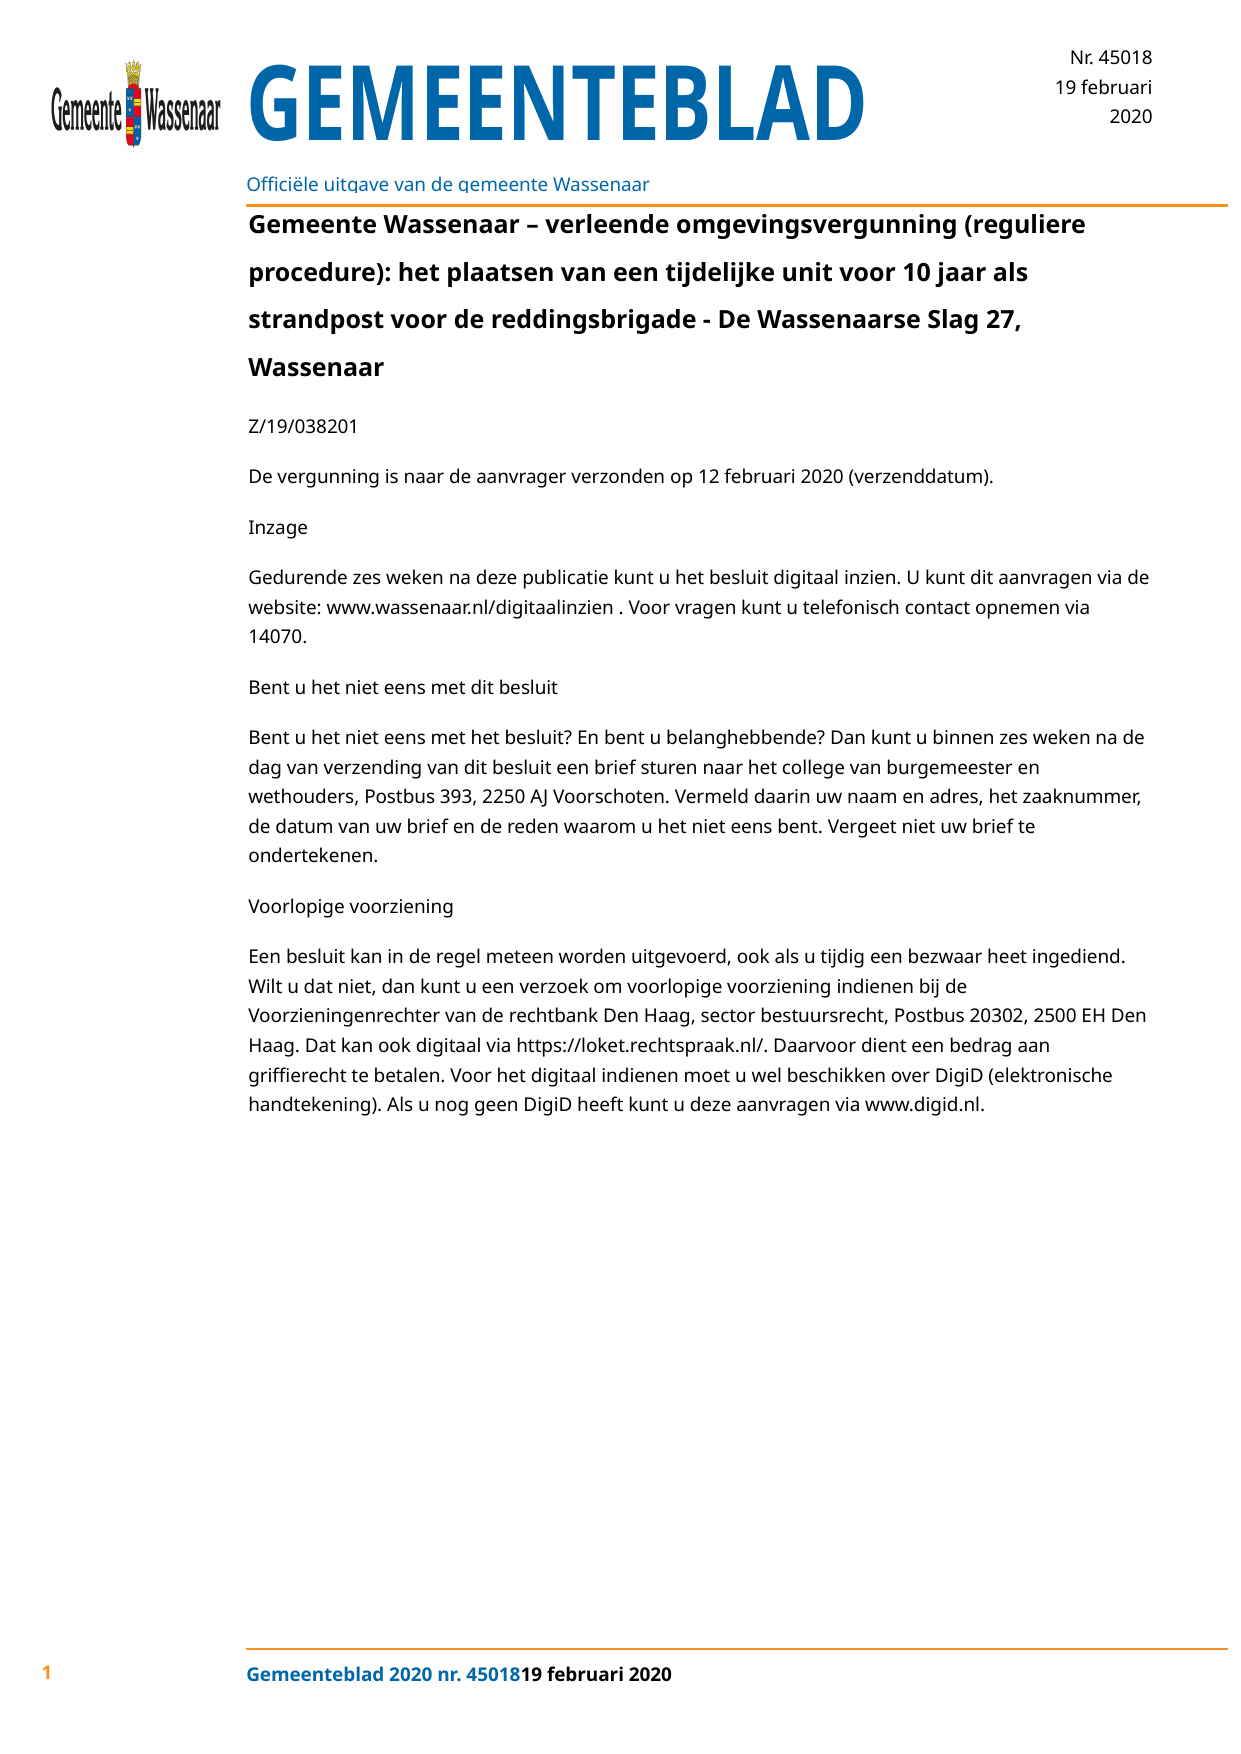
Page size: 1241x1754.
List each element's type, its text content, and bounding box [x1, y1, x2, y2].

text Bent u het niet eens met het besluit? En bent u belanghebbende? Dan kunt u binnen zes weken na de dag van verzending van dit besluit een brief sturen naar het college van burgemeester en wethouders, Postbus 393, 2250 AJ Voorschoten. Vermeld daarin uw naam en adres, het zaaknummer, de datum van uw brief en de reden waarom u het niet eens bent. Vergeet niet uw brief te ondertekenen. [248, 724, 1152, 868]
text Gedurende zes weken na deze publicatie kunt u het besluit digitaal inzien. U kunt dit aanvragen via de website: www.wassenaar.nl/digitaalinzien . Voor vragen kunt u telefonisch contact opnemen via 14070. [248, 564, 1152, 649]
picture [41, 47, 231, 172]
text Voorlopige voorziening [248, 893, 1152, 919]
text Bent u het niet eens met dit besluit [248, 674, 1152, 700]
text Een besluit kan in de regel meteen worden uitgevoerd, ook als u tijdig een bezwaar heet ingediend. Wilt u dat niet, dan kunt u een verzoek om voorlopige voorziening indienen bij de Voorzieningenrechter van de rechtbank Den Haag, sector bestuursrecht, Postbus 20302, 2500 EH Den Haag. Dat kan ook digitaal via https://loket.rechtspraak.nl/. Daarvoor dient een bedrag aan griffierecht te betalen. Voor het digitaal indienen moet u wel beschikken over DigiD (elektronische handtekening). Als u nog geen DigiD heeft kunt u deze aanvragen via www.digid.nl. [248, 943, 1152, 1117]
text Z/19/038201 [248, 413, 1152, 439]
text Gemeente Wassenaar – verleende omgevingsvergunning (reguliere procedure): het plaatsen van een tijdelijke unit voor 10 jaar als strandpost voor de reddingsbrigade - De Wassenaarse Slag 27, Wassenaar [248, 207, 1152, 384]
text Inzage [248, 514, 1152, 540]
text De vergunning is naar de aanvrager verzonden op 12 februari 2020 (verzenddatum). [248, 463, 1152, 489]
